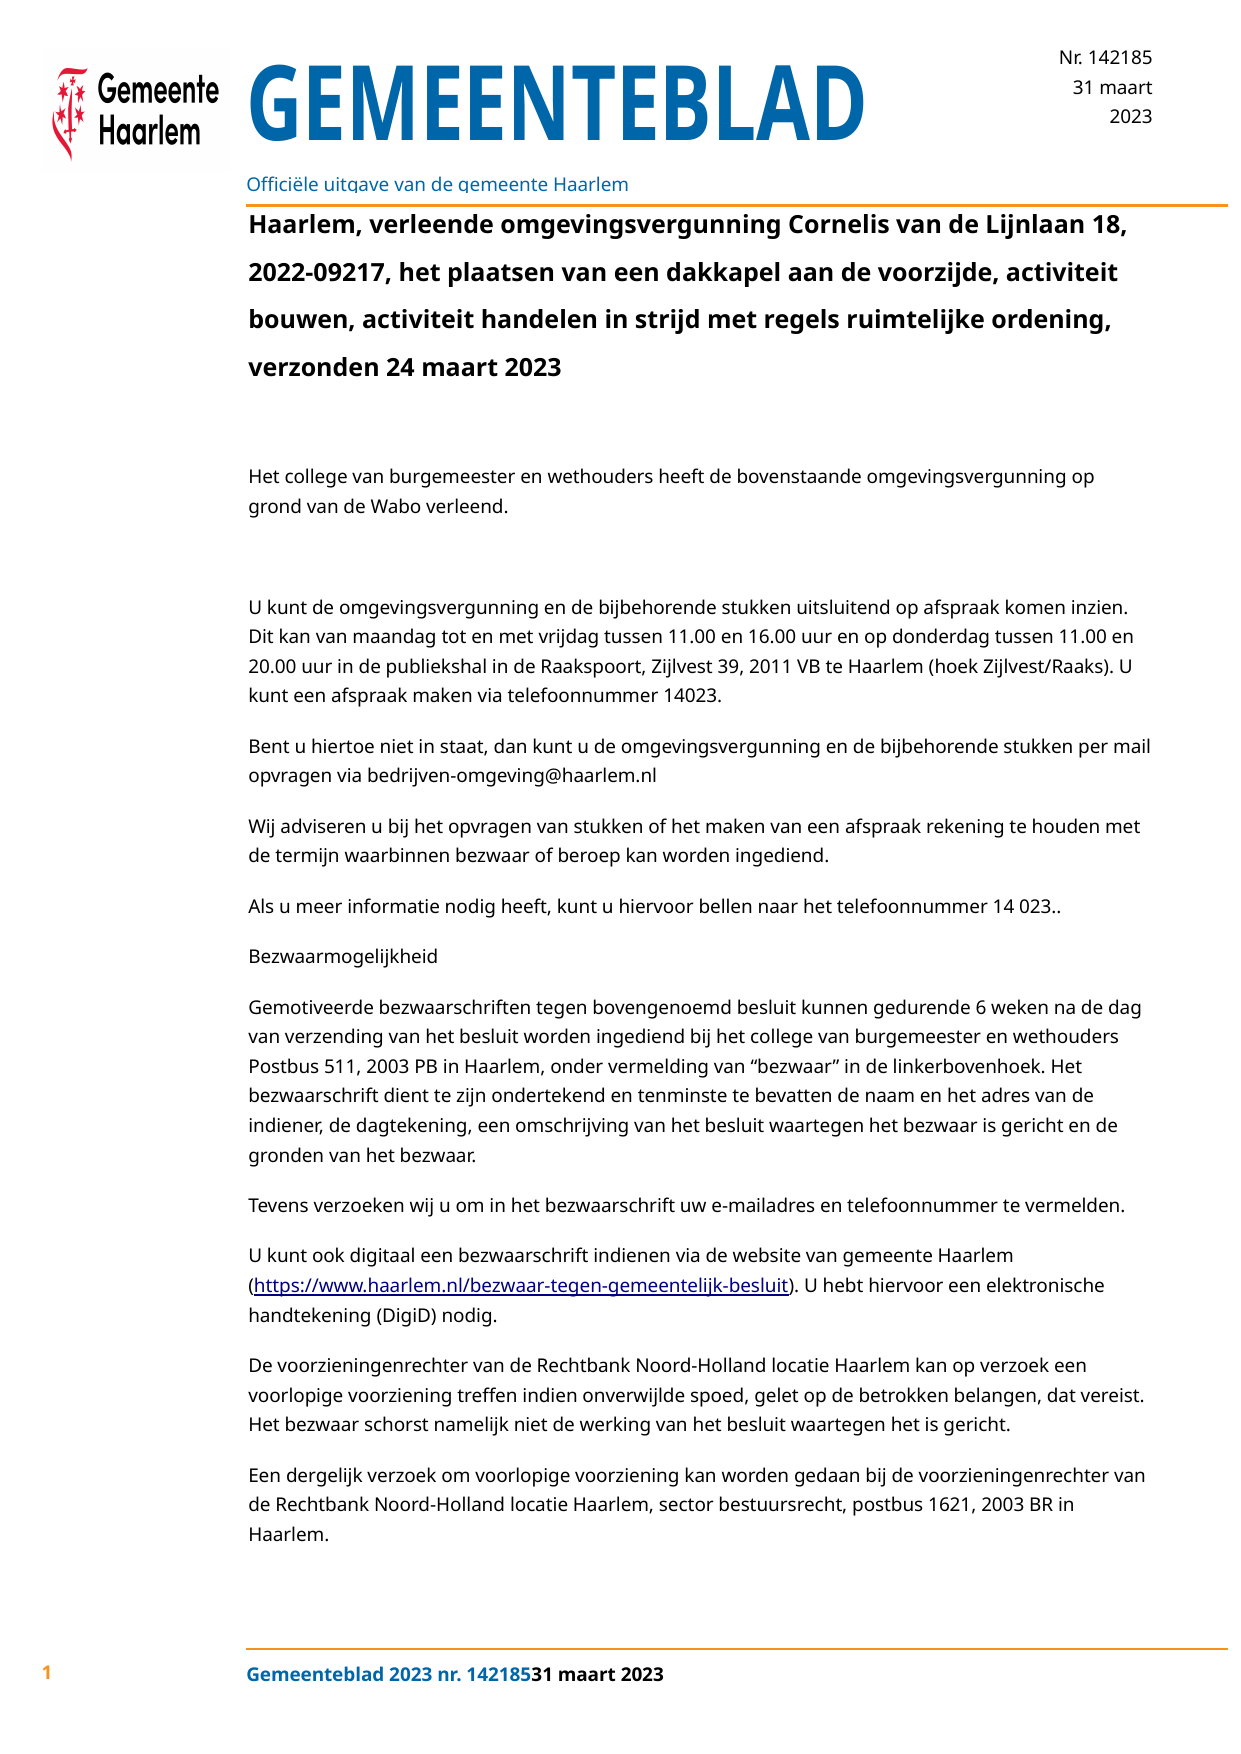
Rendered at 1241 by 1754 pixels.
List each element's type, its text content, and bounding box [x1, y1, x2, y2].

text Als u meer informatie nodig heeft, kunt u hiervoor bellen naar het telefoonnummer 14 023.. [248, 893, 1152, 919]
text Het college van burgemeester en wethouders heeft de bovenstaande omgevingsvergunning op grond van de Wabo verleend. [248, 463, 1152, 519]
text De voorzieningenrechter van de Rechtbank Noord-Holland locatie Haarlem kan op verzoek een voorlopige voorziening treffen indien onverwijlde spoed, gelet op de betrokken belangen, dat vereist. Het bezwaar schorst namelijk niet de werking van het besluit waartegen het is gericht. [248, 1352, 1152, 1437]
text Bent u hiertoe niet in staat, dan kunt u de omgevingsvergunning en de bijbehorende stukken per mail opvragen via bedrijven-omgeving@haarlem.nl [248, 733, 1152, 788]
text Haarlem, verleende omgevingsvergunning Cornelis van de Lijnlaan 18, 2022-09217, het plaatsen van een dakkapel aan de voorzijde, activiteit bouwen, activiteit handelen in strijd met regels ruimtelijke ordening, verzonden 24 maart 2023 [248, 207, 1152, 384]
text U kunt de omgevingsvergunning en de bijbehorende stukken uitsluitend op afspraak komen inzien. Dit kan van maandag tot en met vrijdag tussen 11.00 en 16.00 uur en op donderdag tussen 11.00 en 20.00 uur in de publiekshal in de Raakspoort, Zijlvest 39, 2011 VB te Haarlem (hoek Zijlvest/Raaks). U kunt een afspraak maken via telefoonnummer 14023. [248, 594, 1152, 708]
text U kunt ook digitaal een bezwaarschrift indienen via de website van gemeente Haarlem (https://www.haarlem.nl/bezwaar-tegen-gemeentelijk-besluit). U hebt hiervoor een elektronische handtekening (DigiD) nodig. [248, 1243, 1152, 1328]
text Bezwaarmogelijkheid [248, 943, 1152, 969]
picture [41, 47, 231, 172]
text Wij adviseren u bij het opvragen van stukken of het maken van een afspraak rekening te houden met de termijn waarbinnen bezwaar of beroep kan worden ingediend. [248, 813, 1152, 868]
text Tevens verzoeken wij u om in het bezwaarschrift uw e-mailadres en telefoonnummer te vermelden. [248, 1192, 1152, 1218]
text Een dergelijk verzoek om voorlopige voorziening kan worden gedaan bij de voorzieningenrechter van de Rechtbank Noord-Holland locatie Haarlem, sector bestuursrecht, postbus 1621, 2003 BR in Haarlem. [248, 1462, 1152, 1547]
text Gemotiveerde bezwaarschriften tegen bovengenoemd besluit kunnen gedurende 6 weken na de dag van verzending van het besluit worden ingediend bij het college van burgemeester en wethouders Postbus 511, 2003 PB in Haarlem, onder vermelding van “bezwaar” in de linkerbovenhoek. Het bezwaarschrift dient te zijn ondertekend en tenminste te bevatten de naam en het adres van de indiener, de dagtekening, een omschrijving van het besluit waartegen het bezwaar is gericht en de gronden van het bezwaar. [248, 994, 1152, 1168]
